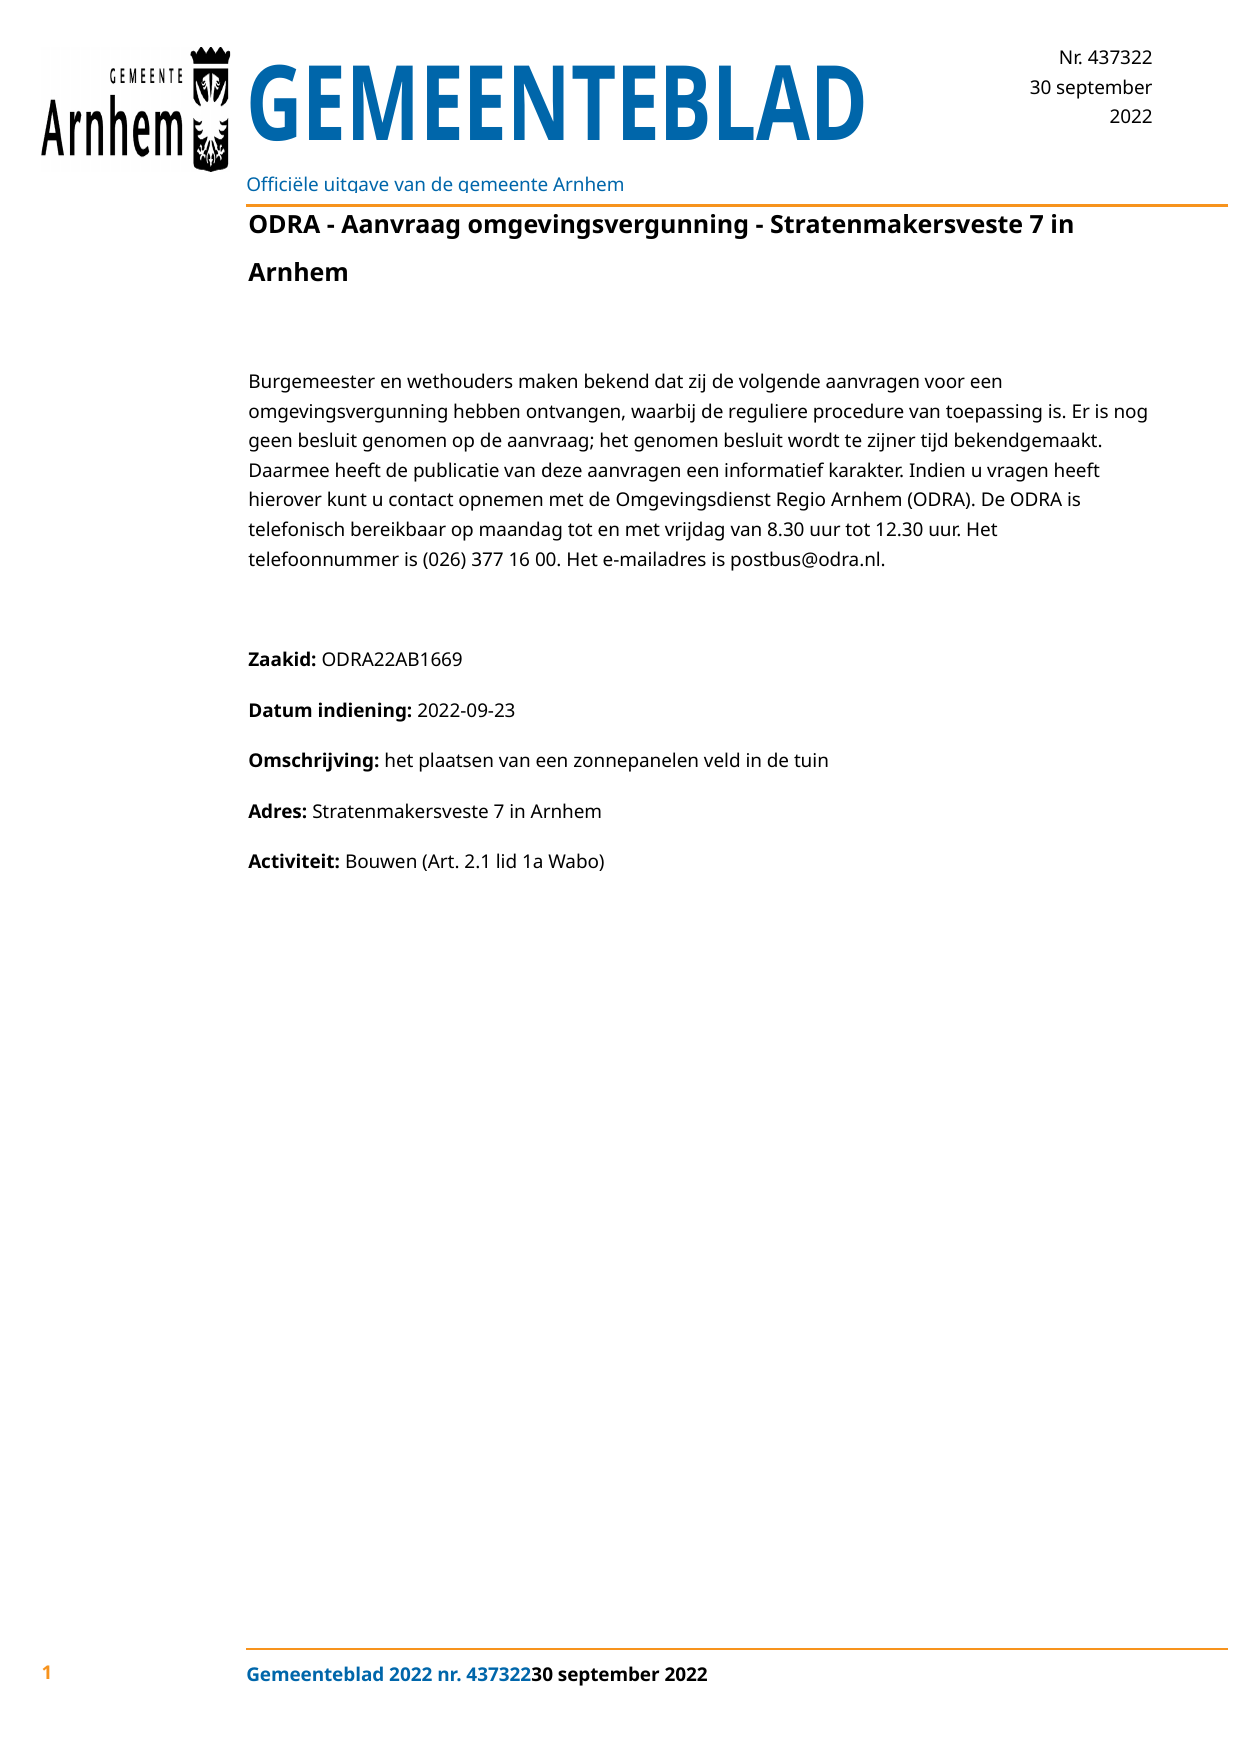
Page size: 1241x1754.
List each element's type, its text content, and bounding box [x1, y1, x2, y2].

picture [41, 47, 231, 172]
text Activiteit: Bouwen (Art. 2.1 lid 1a Wabo) [248, 848, 1152, 874]
text Datum indiening: 2022-09-23 [248, 697, 1152, 723]
text Omschrijving: het plaatsen van een zonnepanelen veld in de tuin [248, 747, 1152, 773]
text Burgemeester en wethouders maken bekend dat zij de volgende aanvragen voor een omgevingsvergunning hebben ontvangen, waarbij de reguliere procedure van toepassing is. Er is nog geen besluit genomen op de aanvraag; het genomen besluit wordt te zijner tijd bekendgemaakt. Daarmee heeft de publicatie van deze aanvragen een informatief karakter. Indien u vragen heeft hierover kunt u contact opnemen met de Omgevingsdienst Regio Arnhem (ODRA). De ODRA is telefonisch bereikbaar op maandag tot en met vrijdag van 8.30 uur tot 12.30 uur. Het telefoonnummer is (026) 377 16 00. Het e-mailadres is postbus@odra.nl. [248, 368, 1152, 572]
text Adres: Stratenmakersveste 7 in Arnhem [248, 798, 1152, 824]
text Zaakid: ODRA22AB1669 [248, 647, 1152, 672]
text ODRA - Aanvraag omgevingsvergunning - Stratenmakersveste 7 in Arnhem [248, 207, 1152, 288]
